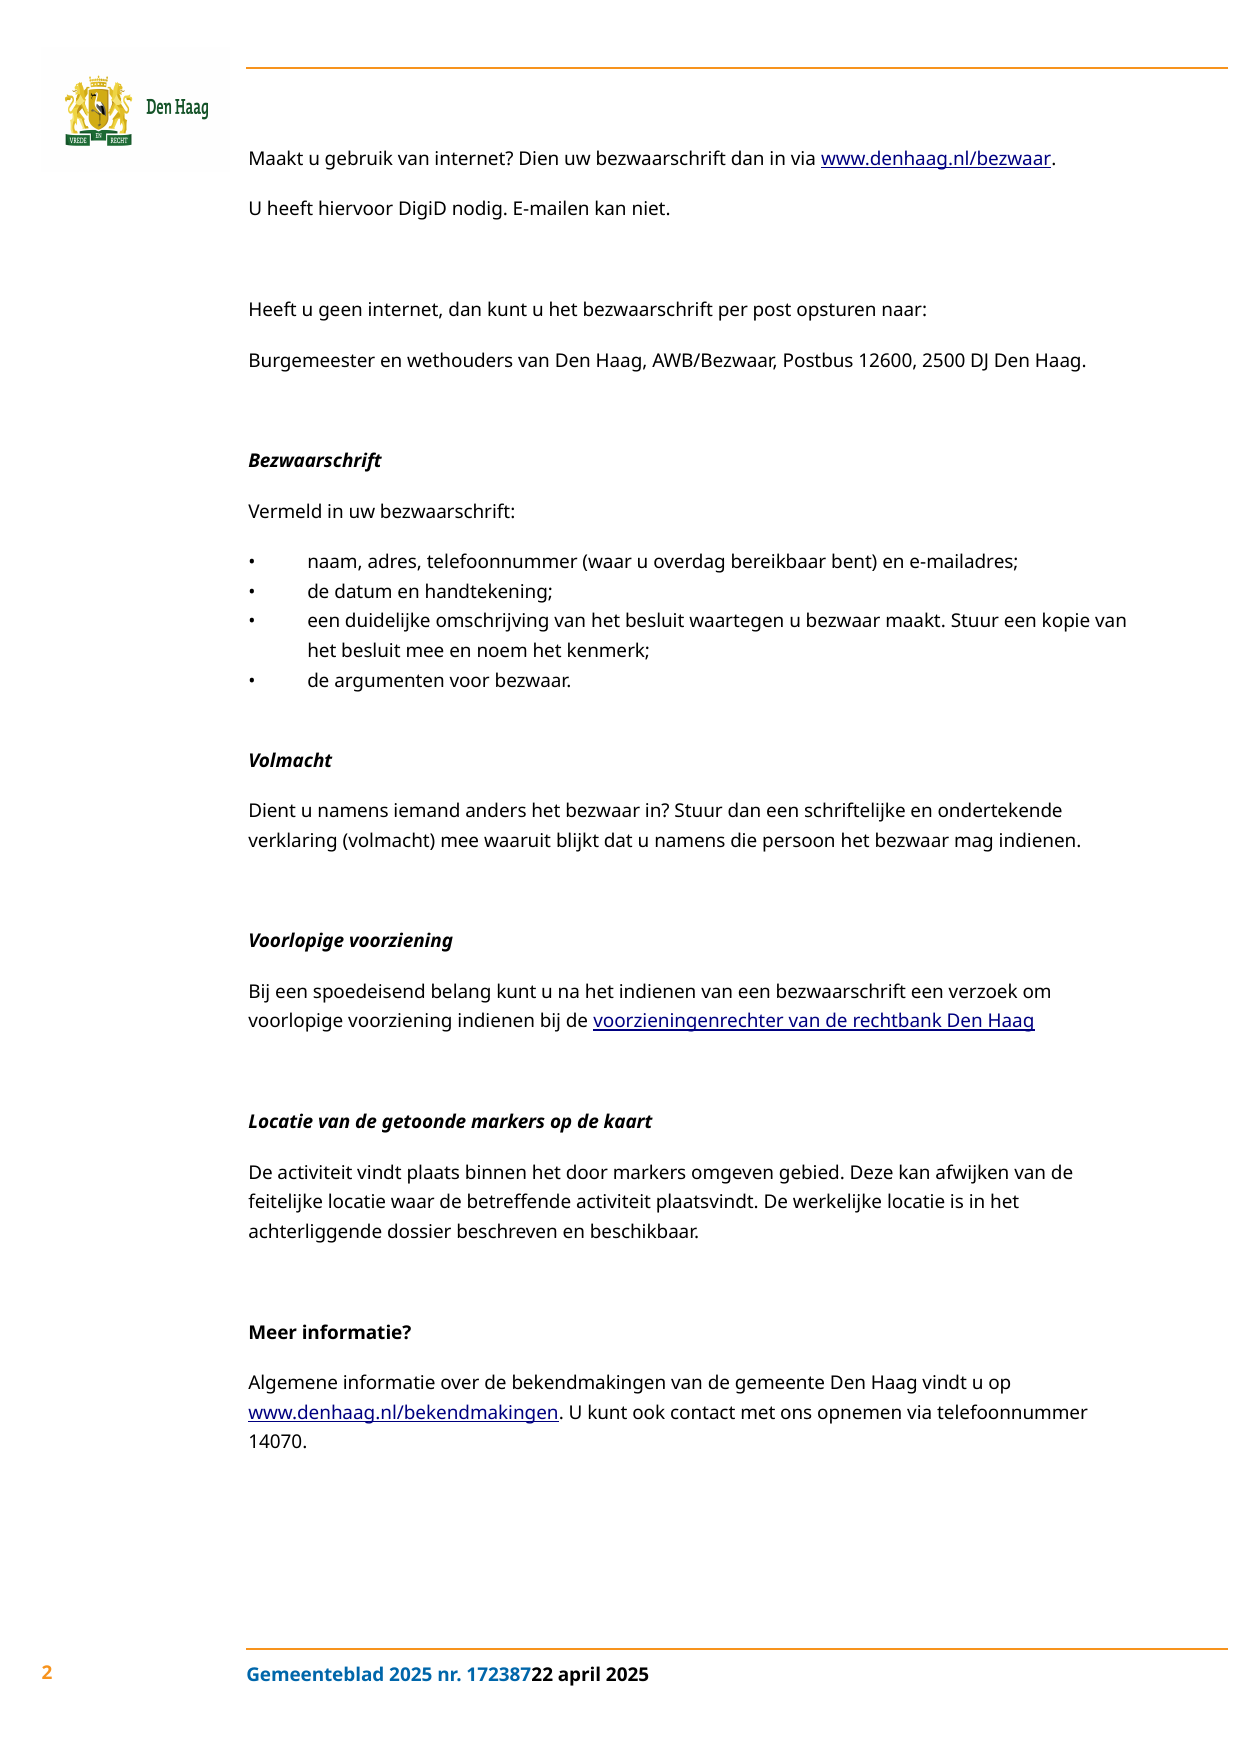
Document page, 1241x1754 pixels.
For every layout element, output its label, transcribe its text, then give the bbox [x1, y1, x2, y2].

text Vermeld in uw bezwaarschrift: [248, 498, 1152, 524]
list de argumenten voor bezwaar. [248, 667, 1152, 693]
text Voorlopige voorziening [248, 928, 1152, 953]
text Algemene informatie over de bekendmakingen van de gemeente Den Haag vindt u op www.denhaag.nl/bekendmakingen. U kunt ook contact met ons opnemen via telefoonnummer 14070. [248, 1369, 1152, 1454]
text Bezwaarschrift [248, 448, 1152, 473]
picture [41, 47, 231, 172]
text Maakt u gebruik van internet? Dien uw bezwaarschrift dan in via www.denhaag.nl/bezwaar. [248, 145, 1152, 171]
list een duidelijke omschrijving van het besluit waartegen u bezwaar maakt. Stuur een kopie van het besluit mee en noem het kenmerk; [248, 608, 1152, 663]
text Bij een spoedeisend belang kunt u na het indienen van een bezwaarschrift een verzoek om voorlopige voorziening indienen bij de voorzieningenrechter van de rechtbank Den Haag [248, 978, 1152, 1033]
text Dient u namens iemand anders het bezwaar in? Stuur dan een schriftelijke en ondertekende verklaring (volmacht) mee waaruit blijkt dat u namens die persoon het bezwaar mag indienen. [248, 797, 1152, 853]
text Heeft u geen internet, dan kunt u het bezwaarschrift per post opsturen naar: [248, 296, 1152, 322]
text U heeft hiervoor DigiD nodig. E-mailen kan niet. [248, 196, 1152, 221]
text De activiteit vindt plaats binnen het door markers omgeven gebied. Deze kan afwijken van de feitelijke locatie waar de betreffende activiteit plaatsvindt. De werkelijke locatie is in het achterliggende dossier beschreven en beschikbaar. [248, 1159, 1152, 1244]
list naam, adres, telefoonnummer (waar u overdag bereikbaar bent) en e-mailadres; [248, 548, 1152, 574]
list de datum en handtekening; [248, 578, 1152, 604]
text Meer informatie? [248, 1319, 1152, 1345]
text Locatie van de getoonde markers op de kaart [248, 1108, 1152, 1134]
text Burgemeester en wethouders van Den Haag, AWB/Bezwaar, Postbus 12600, 2500 DJ Den Haag. [248, 347, 1152, 373]
text Volmacht [248, 747, 1152, 773]
